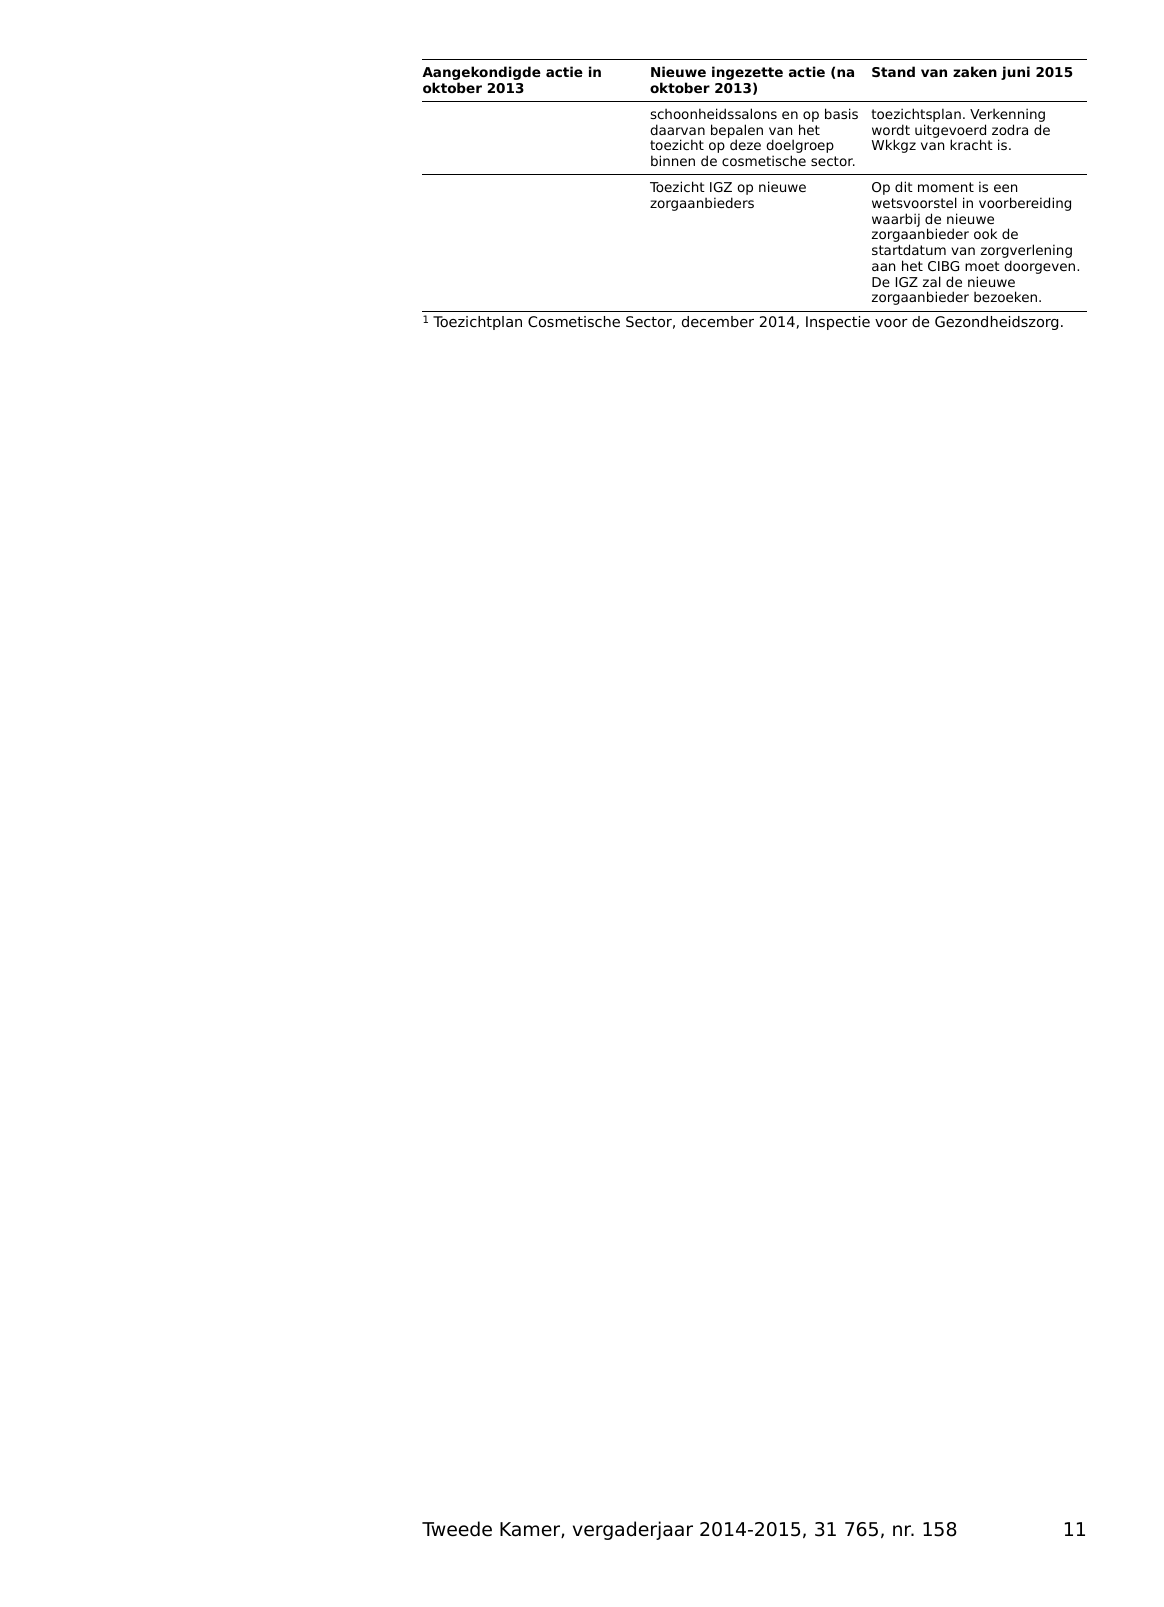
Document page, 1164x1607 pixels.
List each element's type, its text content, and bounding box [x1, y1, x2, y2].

table_cell [422, 102, 644, 174]
table_cell toezichtsplan. Verkenning wordt uitgevoerd zodra de Wkkgz van kracht is. [865, 102, 1087, 174]
table_header Aangekondigde actie in oktober 2013 [422, 60, 644, 101]
table_header Stand van zaken juni 2015 [865, 60, 1087, 101]
table_header Nieuwe ingezette actie (na oktober 2013) [644, 60, 865, 101]
table_cell 1 Toezichtplan Cosmetische Sector, december 2014, Inspectie voor de Gezondheidszorg. [422, 312, 1087, 331]
table_cell Op dit moment is een wetsvoorstel in voorbereiding waarbij de nieuwe zorgaanbieder ook de startdatum van zorgverlening aan het CIBG moet doorgeven. De IGZ zal de nieuwe zorgaanbieder bezoeken. [865, 175, 1087, 311]
table_cell Toezicht IGZ op nieuwe zorgaanbieders [644, 175, 865, 311]
table_cell [422, 175, 644, 311]
table_cell schoonheidssalons en op basis daarvan bepalen van het toezicht op deze doelgroep binnen de cosmetische sector. [644, 102, 865, 174]
